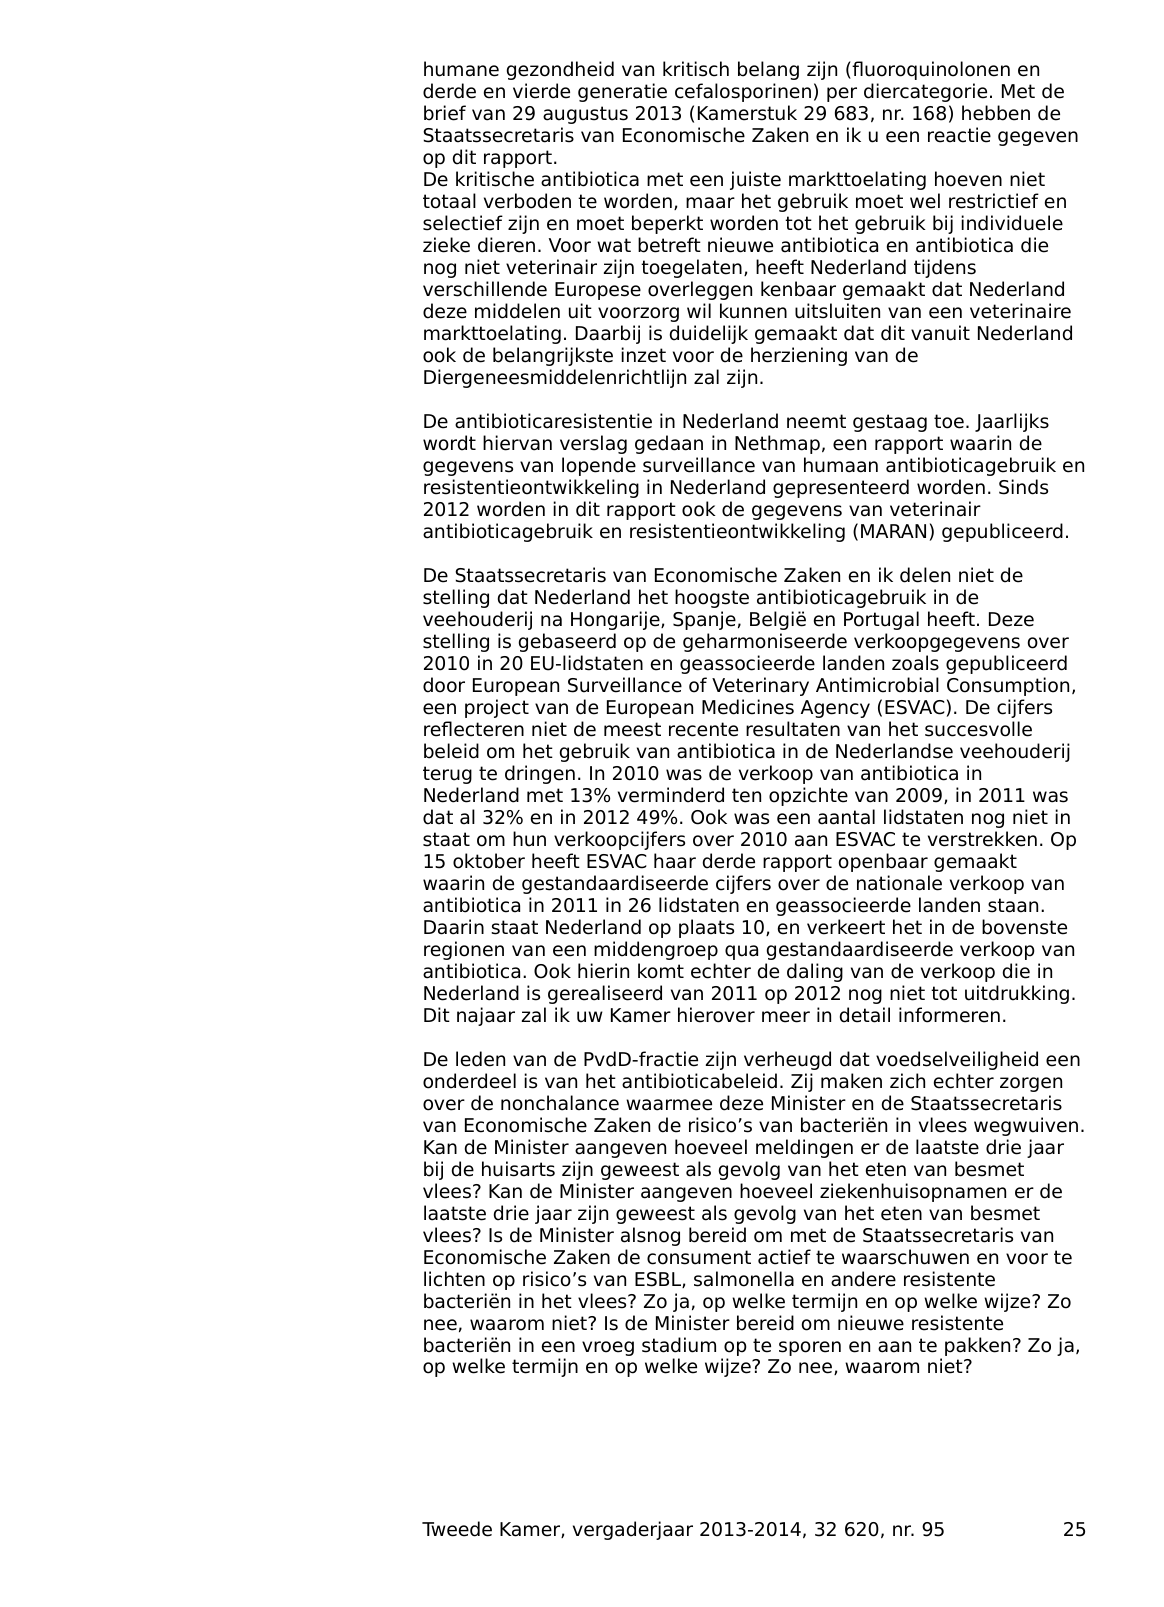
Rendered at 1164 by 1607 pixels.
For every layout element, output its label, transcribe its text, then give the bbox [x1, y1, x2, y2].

text De leden van de PvdD-fractie zijn verheugd dat voedselveiligheid een onderdeel is van het antibioticabeleid. Zij maken zich echter zorgen over de nonchalance waarmee deze Minister en de Staatssecretaris van Economische Zaken de risico’s van bacteriën in vlees wegwuiven. Kan de Minister aangeven hoeveel meldingen er de laatste drie jaar bij de huisarts zijn geweest als gevolg van het eten van besmet vlees? Kan de Minister aangeven hoeveel ziekenhuisopnamen er de laatste drie jaar zijn geweest als gevolg van het eten van besmet vlees? Is de Minister alsnog bereid om met de Staatssecretaris van Economische Zaken de consument actief te waarschuwen en voor te lichten op risico’s van ESBL, salmonella en andere resistente bacteriën in het vlees? Zo ja, op welke termijn en op welke wijze? Zo nee, waarom niet? Is de Minister bereid om nieuwe resistente bacteriën in een vroeg stadium op te sporen en aan te pakken? Zo ja, op welke termijn en op welke wijze? Zo nee, waarom niet? [422, 1049, 1087, 1378]
text humane gezondheid van kritisch belang zijn (fluoroquinolonen en derde en vierde generatie cefalosporinen) per diercategorie. Met de brief van 29 augustus 2013 (Kamerstuk 29 683, nr. 168) hebben de Staatssecretaris van Economische Zaken en ik u een reactie gegeven op dit rapport. [422, 59, 1087, 169]
text De Staatssecretaris van Economische Zaken en ik delen niet de stelling dat Nederland het hoogste antibioticagebruik in de veehouderij na Hongarije, Spanje, België en Portugal heeft. Deze stelling is gebaseerd op de geharmoniseerde verkoopgegevens over 2010 in 20 EU-lidstaten en geassocieerde landen zoals gepubliceerd door European Surveillance of Veterinary Antimicrobial Consumption, een project van de European Medicines Agency (ESVAC). De cijfers reflecteren niet de meest recente resultaten van het succesvolle beleid om het gebruik van antibiotica in de Nederlandse veehouderij terug te dringen. In 2010 was de verkoop van antibiotica in Nederland met 13% verminderd ten opzichte van 2009, in 2011 was dat al 32% en in 2012 49%. Ook was een aantal lidstaten nog niet in staat om hun verkoopcijfers over 2010 aan ESVAC te verstrekken. Op 15 oktober heeft ESVAC haar derde rapport openbaar gemaakt waarin de gestandaardiseerde cijfers over de nationale verkoop van antibiotica in 2011 in 26 lidstaten en geassocieerde landen staan. Daarin staat Nederland op plaats 10, en verkeert het in de bovenste regionen van een middengroep qua gestandaardiseerde verkoop van antibiotica. Ook hierin komt echter de daling van de verkoop die in Nederland is gerealiseerd van 2011 op 2012 nog niet tot uitdrukking. Dit najaar zal ik uw Kamer hierover meer in detail informeren. [422, 565, 1087, 1027]
text De kritische antibiotica met een juiste markttoelating hoeven niet totaal verboden te worden, maar het gebruik moet wel restrictief en selectief zijn en moet beperkt worden tot het gebruik bij individuele zieke dieren. Voor wat betreft nieuwe antibiotica en antibiotica die nog niet veterinair zijn toegelaten, heeft Nederland tijdens verschillende Europese overleggen kenbaar gemaakt dat Nederland deze middelen uit voorzorg wil kunnen uitsluiten van een veterinaire markttoelating. Daarbij is duidelijk gemaakt dat dit vanuit Nederland ook de belangrijkste inzet voor de herziening van de Diergeneesmiddelenrichtlijn zal zijn. [422, 169, 1087, 389]
text De antibioticaresistentie in Nederland neemt gestaag toe. Jaarlijks wordt hiervan verslag gedaan in Nethmap, een rapport waarin de gegevens van lopende surveillance van humaan antibioticagebruik en resistentieontwikkeling in Nederland gepresenteerd worden. Sinds 2012 worden in dit rapport ook de gegevens van veterinair antibioticagebruik en resistentieontwikkeling (MARAN) gepubliceerd. [422, 411, 1087, 543]
